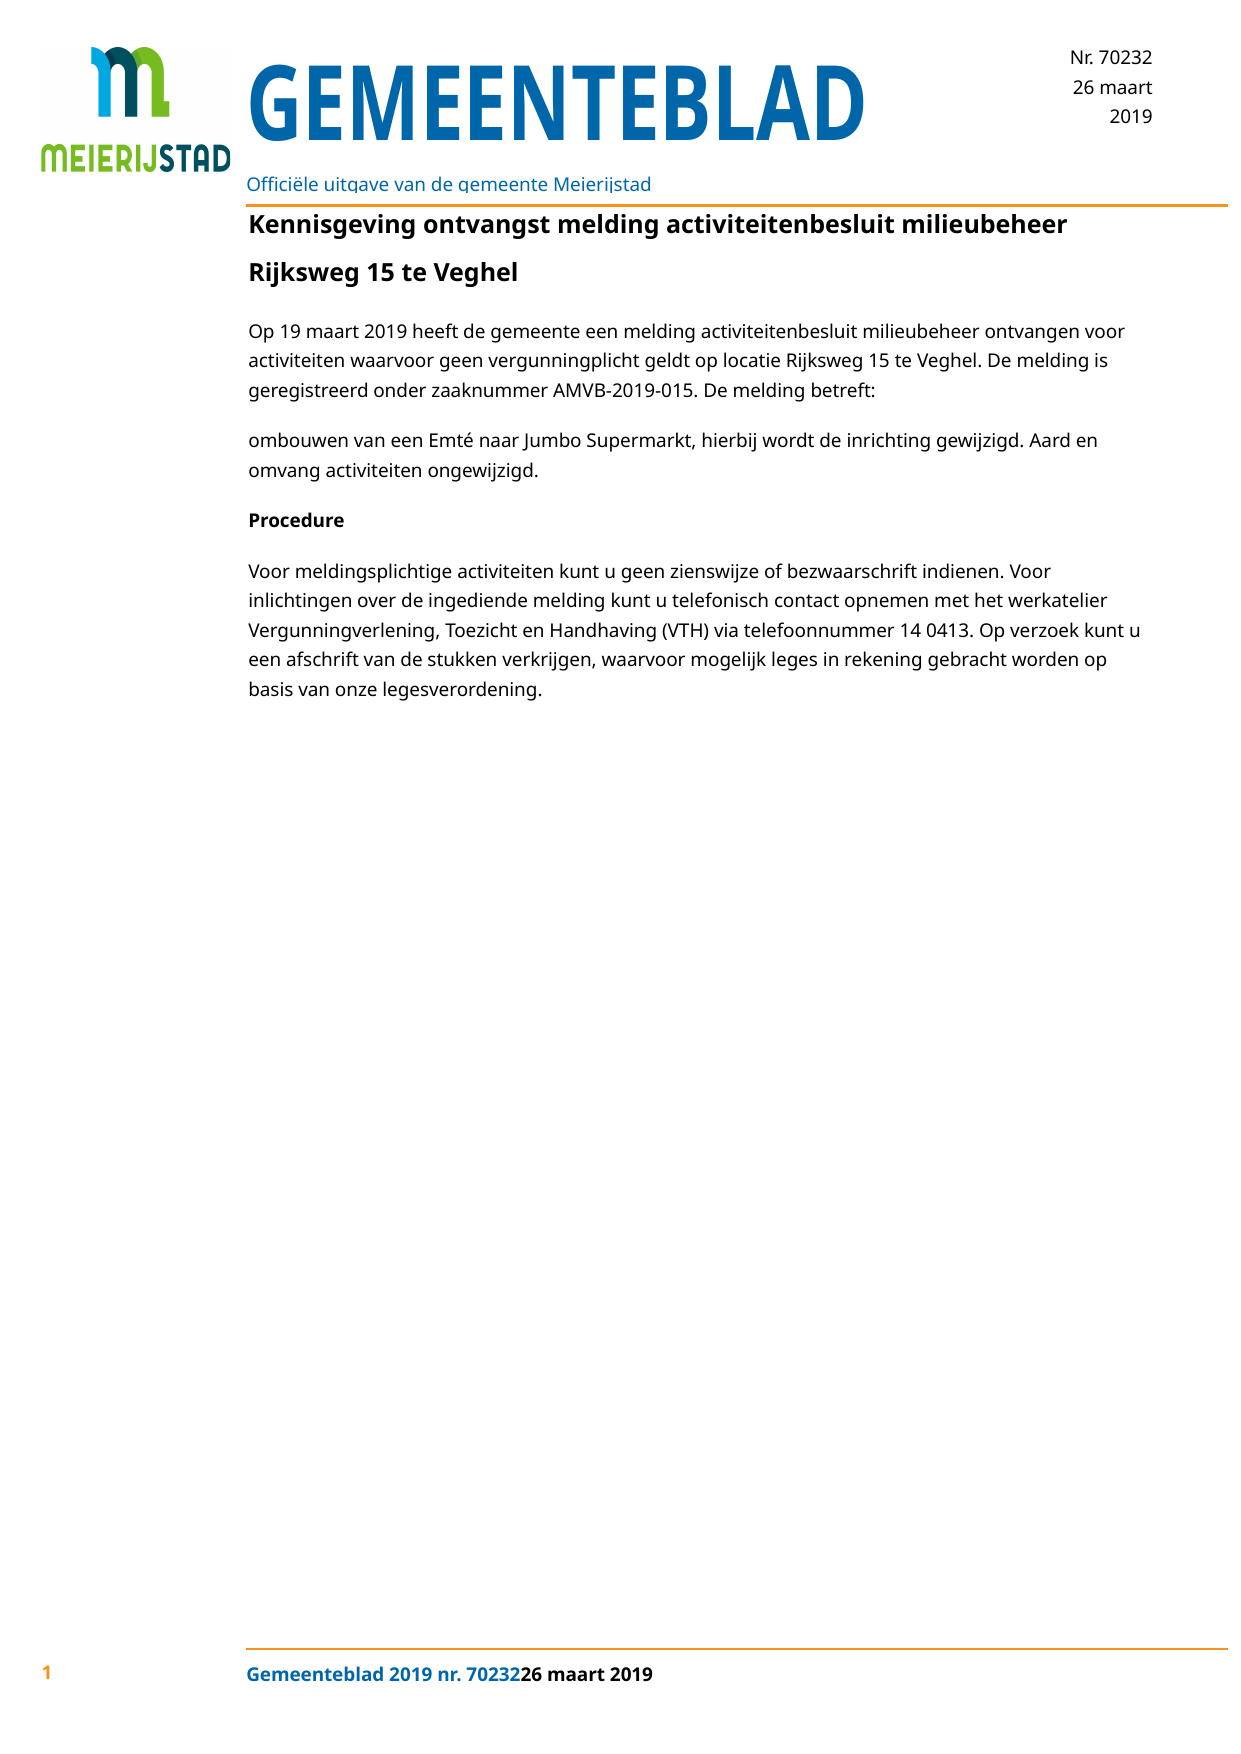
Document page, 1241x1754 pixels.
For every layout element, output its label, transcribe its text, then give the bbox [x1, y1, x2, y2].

text Voor meldingsplichtige activiteiten kunt u geen zienswijze of bezwaarschrift indienen. Voor inlichtingen over de ingediende melding kunt u telefonisch contact opnemen met het werkatelier Vergunningverlening, Toezicht en Handhaving (VTH) via telefoonnummer 14 0413. Op verzoek kunt u een afschrift van de stukken verkrijgen, waarvoor mogelijk leges in rekening gebracht worden op basis van onze legesverordening. [248, 558, 1152, 702]
text Procedure [248, 507, 1152, 533]
text ombouwen van een Emté naar Jumbo Supermarkt, hierbij wordt de inrichting gewijzigd. Aard en omvang activiteiten ongewijzigd. [248, 427, 1152, 483]
text Op 19 maart 2019 heeft de gemeente een melding activiteitenbesluit milieubeheer ontvangen voor activiteiten waarvoor geen vergunningplicht geldt op locatie Rijksweg 15 te Veghel. De melding is geregistreerd onder zaaknummer AMVB-2019-015. De melding betreft: [248, 318, 1152, 403]
text Kennisgeving ontvangst melding activiteitenbesluit milieubeheer Rijksweg 15 te Veghel [248, 207, 1152, 288]
picture [41, 47, 231, 172]
